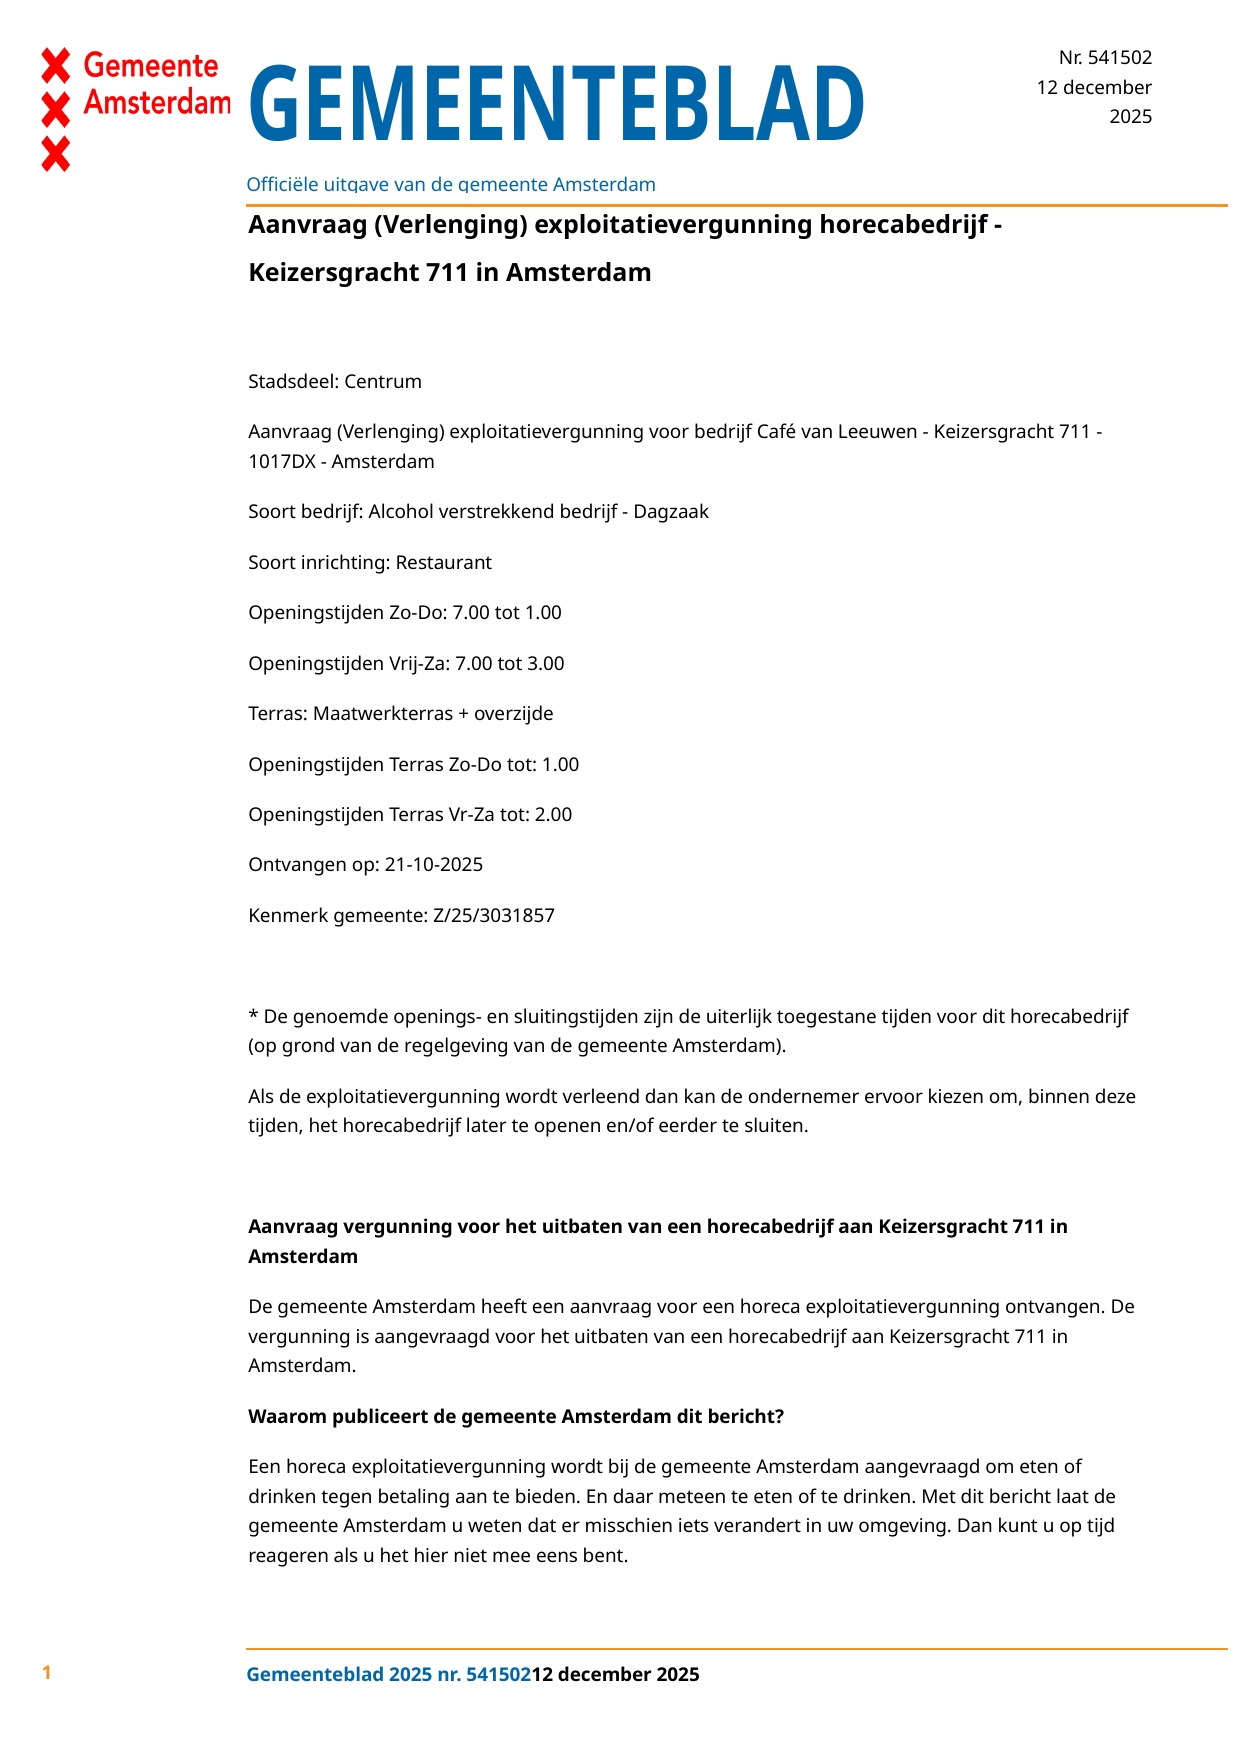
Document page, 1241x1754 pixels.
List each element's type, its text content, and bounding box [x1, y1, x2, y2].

text * De genoemde openings- en sluitingstijden zijn de uiterlijk toegestane tijden voor dit horecabedrijf (op grond van de regelgeving van de gemeente Amsterdam). [248, 1003, 1152, 1058]
text Terras: Maatwerkterras + overzijde [248, 700, 1152, 726]
text Openingstijden Zo-Do: 7.00 tot 1.00 [248, 599, 1152, 625]
text Waarom publiceert de gemeente Amsterdam dit bericht? [248, 1403, 1152, 1429]
text Ontvangen op: 21-10-2025 [248, 852, 1152, 877]
text Openingstijden Terras Vr-Za tot: 2.00 [248, 801, 1152, 827]
text Aanvraag (Verlenging) exploitatievergunning horecabedrijf - Keizersgracht 711 in Amsterdam [248, 207, 1152, 288]
text Aanvraag vergunning voor het uitbaten van een horecabedrijf aan Keizersgracht 711 in Amsterdam [248, 1213, 1152, 1269]
text Openingstijden Terras Zo-Do tot: 1.00 [248, 751, 1152, 777]
text Soort inrichting: Restaurant [248, 549, 1152, 575]
text Kenmerk gemeente: Z/25/3031857 [248, 902, 1152, 928]
text Openingstijden Vrij-Za: 7.00 tot 3.00 [248, 650, 1152, 676]
text Aanvraag (Verlenging) exploitatievergunning voor bedrijf Café van Leeuwen - Keizersgracht 711 - 1017DX - Amsterdam [248, 419, 1152, 474]
text Stadsdeel: Centrum [248, 368, 1152, 394]
text De gemeente Amsterdam heeft een aanvraag voor een horeca exploitatievergunning ontvangen. De vergunning is aangevraagd voor het uitbaten van een horecabedrijf aan Keizersgracht 711 in Amsterdam. [248, 1293, 1152, 1378]
text Als de exploitatievergunning wordt verleend dan kan de ondernemer ervoor kiezen om, binnen deze tijden, het horecabedrijf later te openen en/of eerder te sluiten. [248, 1083, 1152, 1138]
text Soort bedrijf: Alcohol verstrekkend bedrijf - Dagzaak [248, 499, 1152, 524]
text Een horeca exploitatievergunning wordt bij de gemeente Amsterdam aangevraagd om eten of drinken tegen betaling aan te bieden. En daar meteen te eten of te drinken. Met dit bericht laat de gemeente Amsterdam u weten dat er misschien iets verandert in uw omgeving. Dan kunt u op tijd reageren als u het hier niet mee eens bent. [248, 1453, 1152, 1568]
picture [41, 47, 231, 172]
